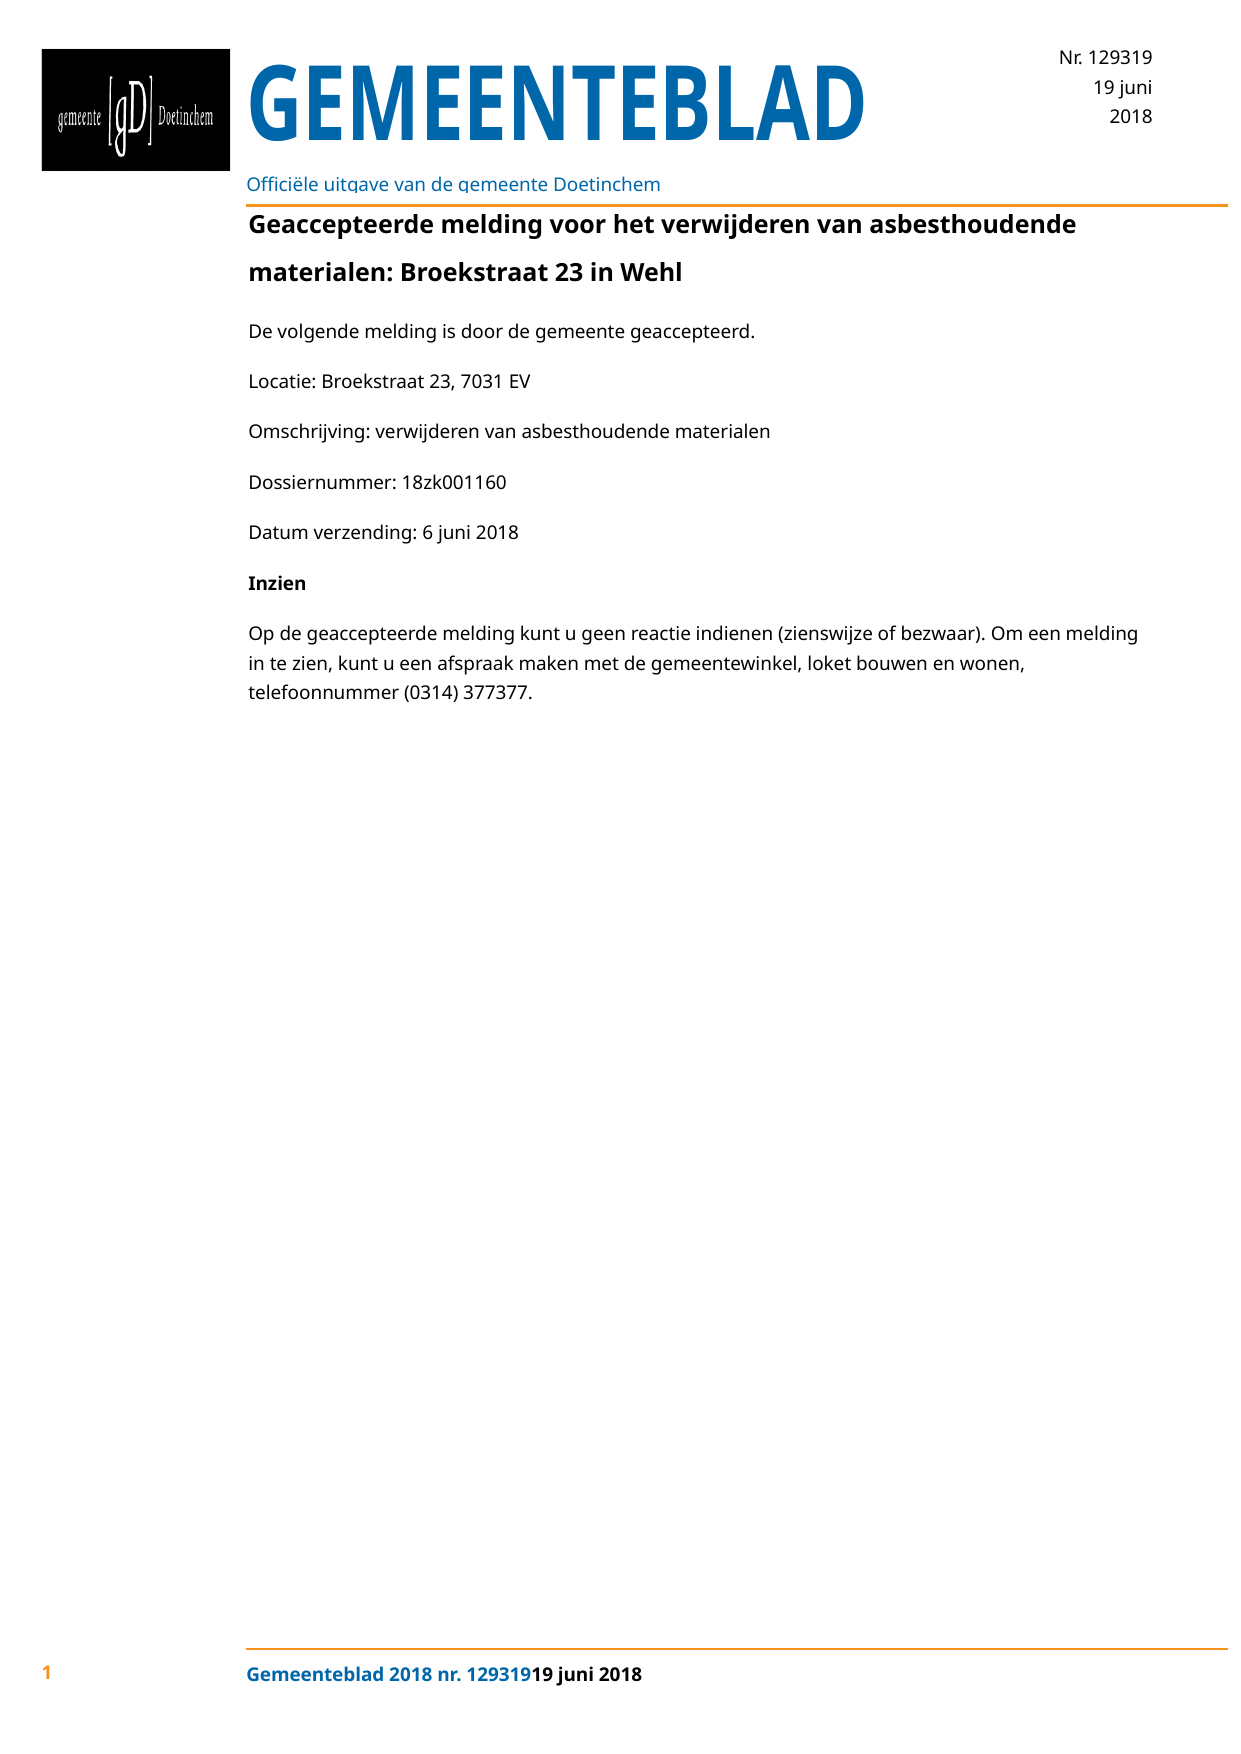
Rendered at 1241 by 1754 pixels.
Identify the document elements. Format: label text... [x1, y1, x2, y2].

text De volgende melding is door de gemeente geaccepteerd. [248, 318, 1152, 344]
text Locatie: Broekstraat 23, 7031 EV [248, 368, 1152, 394]
text Op de geaccepteerde melding kunt u geen reactie indienen (zienswijze of bezwaar). Om een melding in te zien, kunt u een afspraak maken met de gemeentewinkel, loket bouwen en wonen, telefoonnummer (0314) 377377. [248, 620, 1152, 705]
picture [41, 47, 231, 172]
text Dossiernummer: 18zk001160 [248, 469, 1152, 495]
text Inzien [248, 570, 1152, 596]
text Geaccepteerde melding voor het verwijderen van asbesthoudende materialen: Broekstraat 23 in Wehl [248, 207, 1152, 288]
text Omschrijving: verwijderen van asbesthoudende materialen [248, 419, 1152, 444]
text Datum verzending: 6 juni 2018 [248, 519, 1152, 545]
